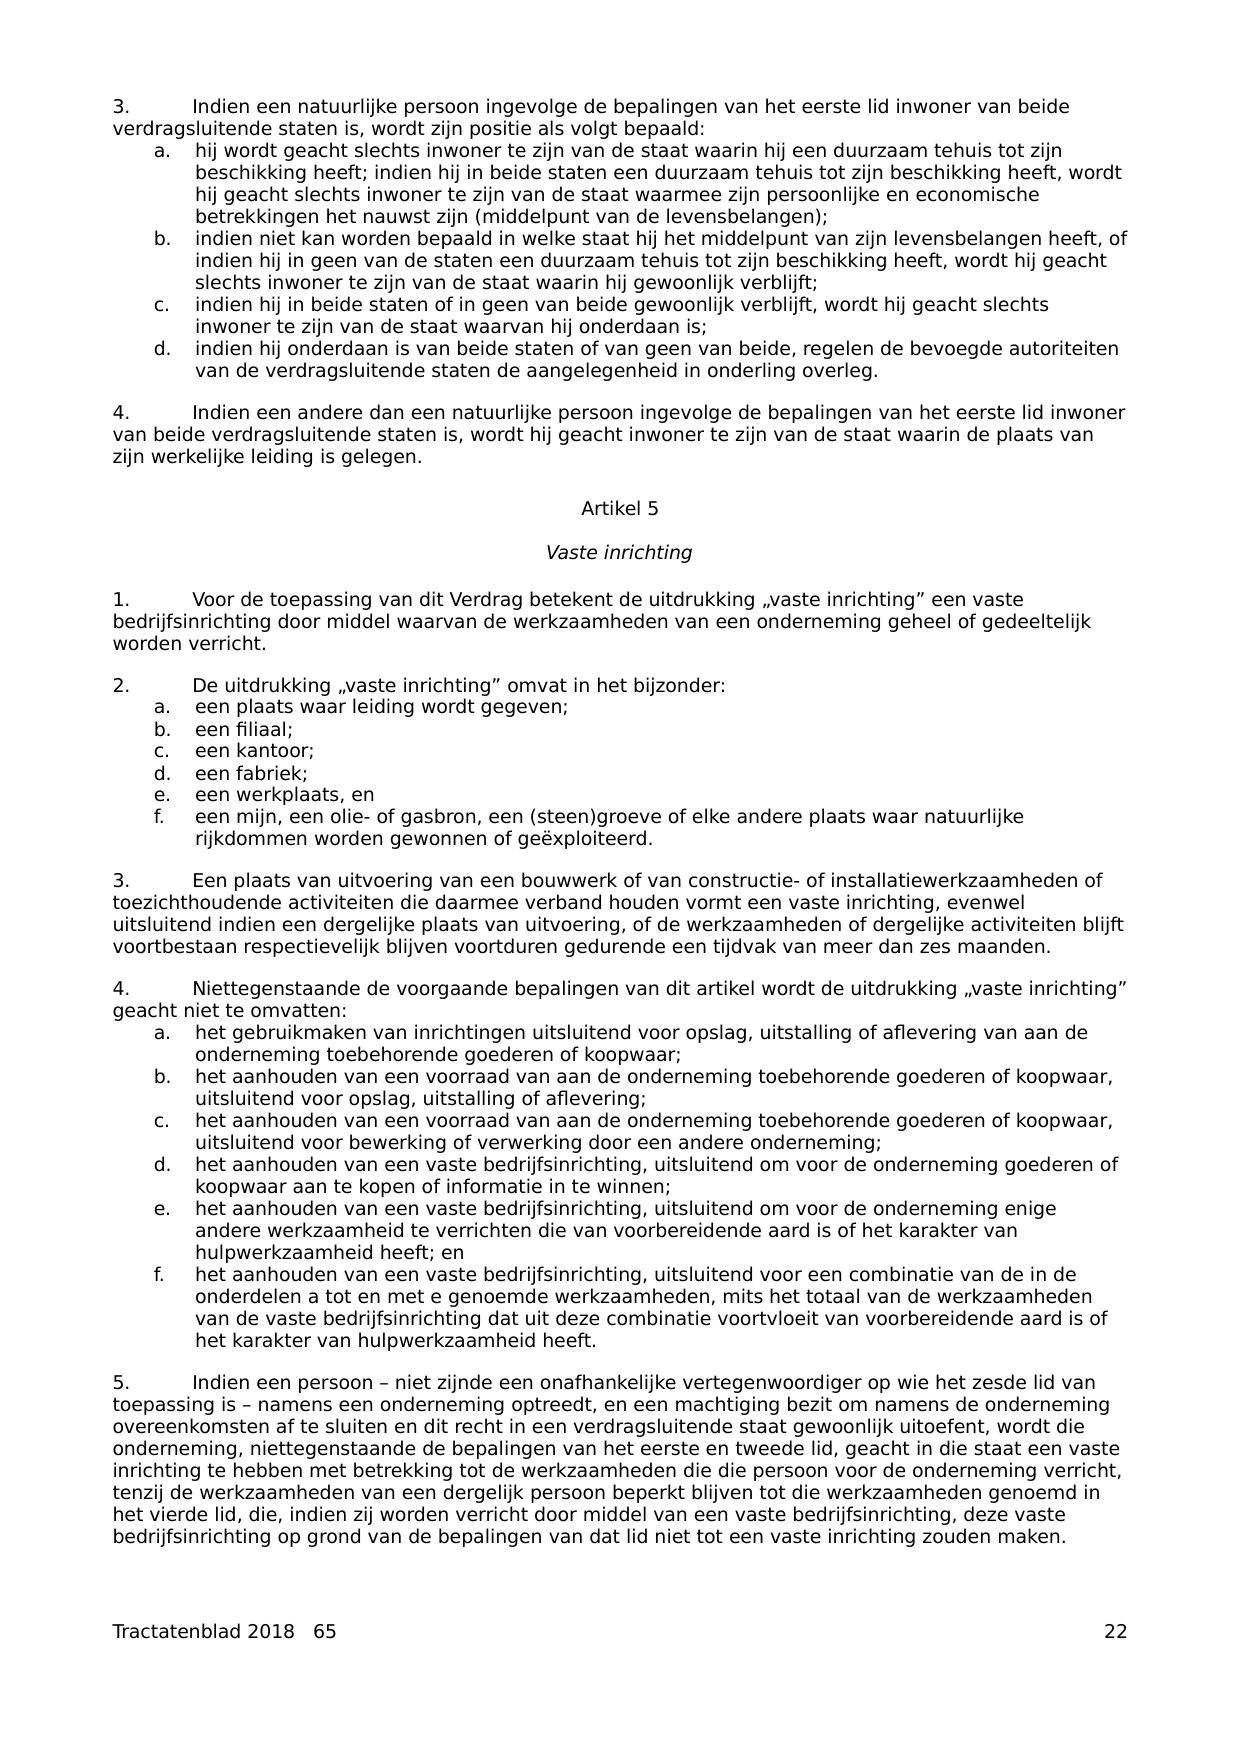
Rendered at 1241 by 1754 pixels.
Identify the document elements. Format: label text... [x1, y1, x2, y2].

text c. het aanhouden van een voorraad van aan de onderneming toebehorende goederen of koopwaar, uitsluitend voor bewerking of verwerking door een andere onderneming; [153, 1110, 1128, 1154]
text 4. Indien een andere dan een natuurlijke persoon ingevolge de bepalingen van het eerste lid inwoner van beide verdragsluitende staten is, wordt hij geacht inwoner te zijn van de staat waarin de plaats van zijn werkelijke leiding is gelegen. [112, 402, 1128, 468]
text 5. Indien een persoon – niet zijnde een onafhankelijke vertegenwoordiger op wie het zesde lid van toepassing is – namens een onderneming optreedt, en een machtiging bezit om namens de onderneming overeenkomsten af te sluiten en dit recht in een verdragsluitende staat gewoonlijk uitoefent, wordt die onderneming, niettegenstaande de bepalingen van het eerste en tweede lid, geacht in die staat een vaste inrichting te hebben met betrekking tot de werkzaamheden die die persoon voor de onderneming verricht, tenzij de werkzaamheden van een dergelijk persoon beperkt blijven tot die werkzaamheden genoemd in het vierde lid, die, indien zij worden verricht door middel van een vaste bedrijfsinrichting, deze vaste bedrijfsinrichting op grond van de bepalingen van dat lid niet tot een vaste inrichting zouden maken. [112, 1372, 1128, 1548]
text a. hij wordt geacht slechts inwoner te zijn van de staat waarin hij een duurzaam tehuis tot zijn beschikking heeft; indien hij in beide staten een duurzaam tehuis tot zijn beschikking heeft, wordt hij geacht slechts inwoner te zijn van de staat waarmee zijn persoonlijke en economische betrekkingen het nauwst zijn (middelpunt van de levensbelangen); [153, 140, 1128, 228]
text 1. Voor de toepassing van dit Verdrag betekent de uitdrukking „vaste inrichting” een vaste bedrijfsinrichting door middel waarvan de werkzaamheden van een onderneming geheel of gedeeltelijk worden verricht. [112, 588, 1128, 654]
text a. het gebruikmaken van inrichtingen uitsluitend voor opslag, uitstalling of aflevering van aan de onderneming toebehorende goederen of koopwaar; [153, 1022, 1128, 1066]
text 3. Een plaats van uitvoering van een bouwwerk of van constructie- of installatiewerkzaamheden of toezichthoudende activiteiten die daarmee verband houden vormt een vaste inrichting, evenwel uitsluitend indien een dergelijke plaats van uitvoering, of de werkzaamheden of dergelijke activiteiten blijft voortbestaan respectievelijk blijven voortduren gedurende een tijdvak van meer dan zes maanden. [112, 870, 1128, 958]
text f. een mijn, een olie- of gasbron, een (steen)groeve of elke andere plaats waar natuurlijke rijkdommen worden gewonnen of geëxploiteerd. [153, 806, 1128, 850]
text 3. Indien een natuurlijke persoon ingevolge de bepalingen van het eerste lid inwoner van beide verdragsluitende staten is, wordt zijn positie als volgt bepaald: [112, 96, 1128, 140]
text 2. De uitdrukking „vaste inrichting” omvat in het bijzonder: [112, 674, 1128, 696]
text a. een plaats waar leiding wordt gegeven; [153, 696, 1128, 718]
text b. indien niet kan worden bepaald in welke staat hij het middelpunt van zijn levensbelangen heeft, of indien hij in geen van de staten een duurzaam tehuis tot zijn beschikking heeft, wordt hij geacht slechts inwoner te zijn van de staat waarin hij gewoonlijk verblijft; [153, 228, 1128, 294]
text c. indien hij in beide staten of in geen van beide gewoonlijk verblijft, wordt hij geacht slechts inwoner te zijn van de staat waarvan hij onderdaan is; [153, 294, 1128, 338]
text b. een filiaal; [153, 718, 1128, 740]
text d. een fabriek; [153, 762, 1128, 784]
text f. het aanhouden van een vaste bedrijfsinrichting, uitsluitend voor een combinatie van de in de onderdelen a tot en met e genoemde werkzaamheden, mits het totaal van de werkzaamheden van de vaste bedrijfsinrichting dat uit deze combinatie voortvloeit van voorbereidende aard is of het karakter van hulpwerkzaamheid heeft. [153, 1264, 1128, 1352]
text d. indien hij onderdaan is van beide staten of van geen van beide, regelen de bevoegde autoriteiten van de verdragsluitende staten de aangelegenheid in onderling overleg. [153, 338, 1128, 382]
subtitle Artikel 5 Vaste inrichting [112, 498, 1128, 563]
text d. het aanhouden van een vaste bedrijfsinrichting, uitsluitend om voor de onderneming goederen of koopwaar aan te kopen of informatie in te winnen; [153, 1154, 1128, 1198]
text c. een kantoor; [153, 740, 1128, 762]
text e. een werkplaats, en [153, 784, 1128, 806]
text e. het aanhouden van een vaste bedrijfsinrichting, uitsluitend om voor de onderneming enige andere werkzaamheid te verrichten die van voorbereidende aard is of het karakter van hulpwerkzaamheid heeft; en [153, 1198, 1128, 1264]
text b. het aanhouden van een voorraad van aan de onderneming toebehorende goederen of koopwaar, uitsluitend voor opslag, uitstalling of aflevering; [153, 1066, 1128, 1110]
text 4. Niettegenstaande de voorgaande bepalingen van dit artikel wordt de uitdrukking „vaste inrichting” geacht niet te omvatten: [112, 978, 1128, 1022]
